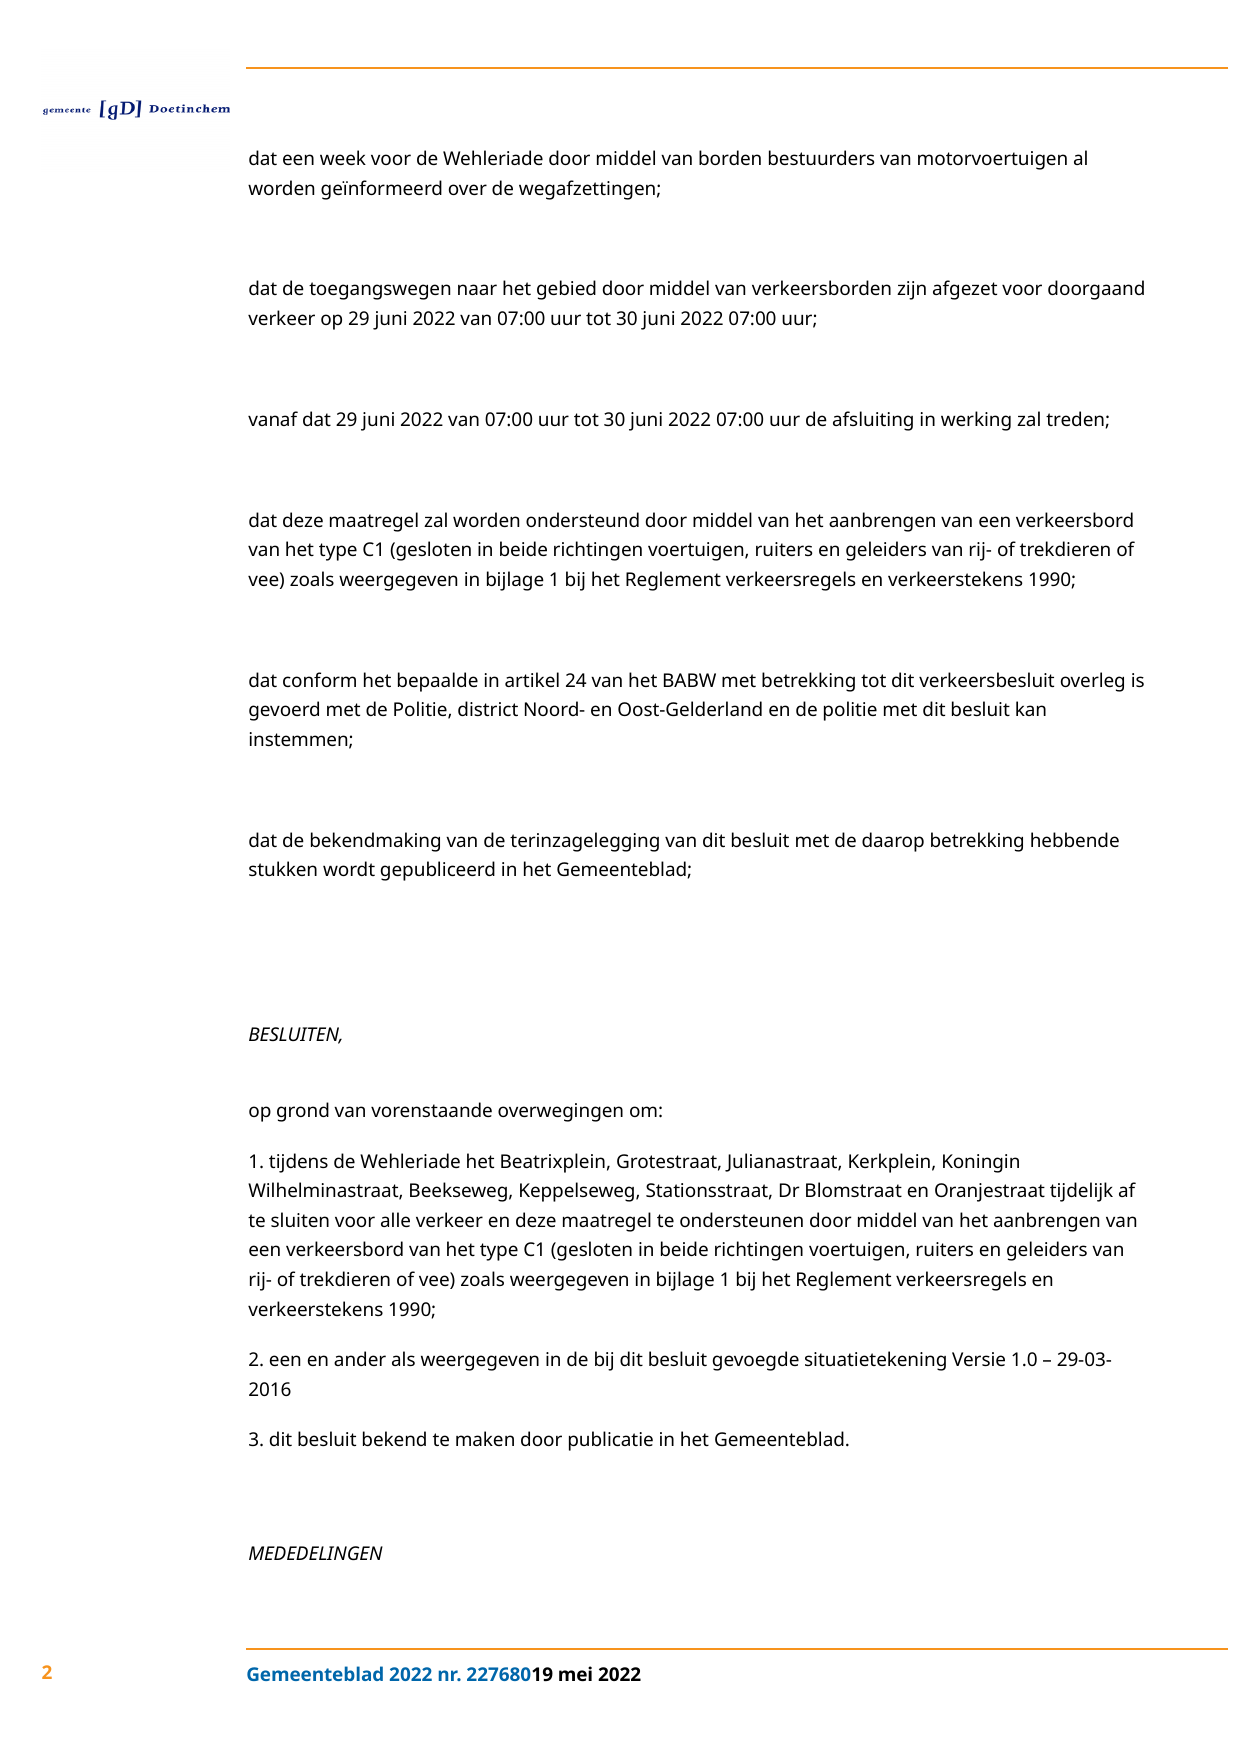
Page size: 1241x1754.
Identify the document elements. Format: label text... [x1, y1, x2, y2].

text vanaf dat 29 juni 2022 van 07:00 uur tot 30 juni 2022 07:00 uur de afsluiting in werking zal treden; [248, 406, 1152, 432]
picture [41, 47, 231, 172]
text 2. een en ander als weergegeven in de bij dit besluit gevoegde situatietekening Versie 1.0 – 29-03-2016 [248, 1346, 1152, 1401]
text dat deze maatregel zal worden ondersteund door middel van het aanbrengen van een verkeersbord van het type C1 (gesloten in beide richtingen voertuigen, ruiters en geleiders van rij- of trekdieren of vee) zoals weergegeven in bijlage 1 bij het Reglement verkeersregels en verkeerstekens 1990; [248, 507, 1152, 592]
text dat de toegangswegen naar het gebied door middel van verkeersborden zijn afgezet voor doorgaand verkeer op 29 juni 2022 van 07:00 uur tot 30 juni 2022 07:00 uur; [248, 276, 1152, 331]
text op grond van vorenstaande overwegingen om: [248, 1097, 1152, 1123]
text dat de bekendmaking van de terinzagelegging van dit besluit met de daarop betrekking hebbende stukken wordt gepubliceerd in het Gemeenteblad; [248, 827, 1152, 882]
text BESLUITEN, [248, 1021, 1152, 1047]
text MEDEDELINGEN [248, 1541, 1152, 1566]
text dat een week voor de Wehleriade door middel van borden bestuurders van motorvoertuigen al worden geïnformeerd over de wegafzettingen; [248, 145, 1152, 201]
text 3. dit besluit bekend te maken door publicatie in het Gemeenteblad. [248, 1426, 1152, 1452]
text dat conform het bepaalde in artikel 24 van het BABW met betrekking tot dit verkeersbesluit overleg is gevoerd met de Politie, district Noord- en Oost-Gelderland en de politie met dit besluit kan instemmen; [248, 667, 1152, 752]
text 1. tijdens de Wehleriade het Beatrixplein, Grotestraat, Julianastraat, Kerkplein, Koningin Wilhelminastraat, Beekseweg, Keppelseweg, Stationsstraat, Dr Blomstraat en Oranjestraat tijdelijk af te sluiten voor alle verkeer en deze maatregel te ondersteunen door middel van het aanbrengen van een verkeersbord van het type C1 (gesloten in beide richtingen voertuigen, ruiters en geleiders van rij- of trekdieren of vee) zoals weergegeven in bijlage 1 bij het Reglement verkeersregels en verkeerstekens 1990; [248, 1148, 1152, 1321]
